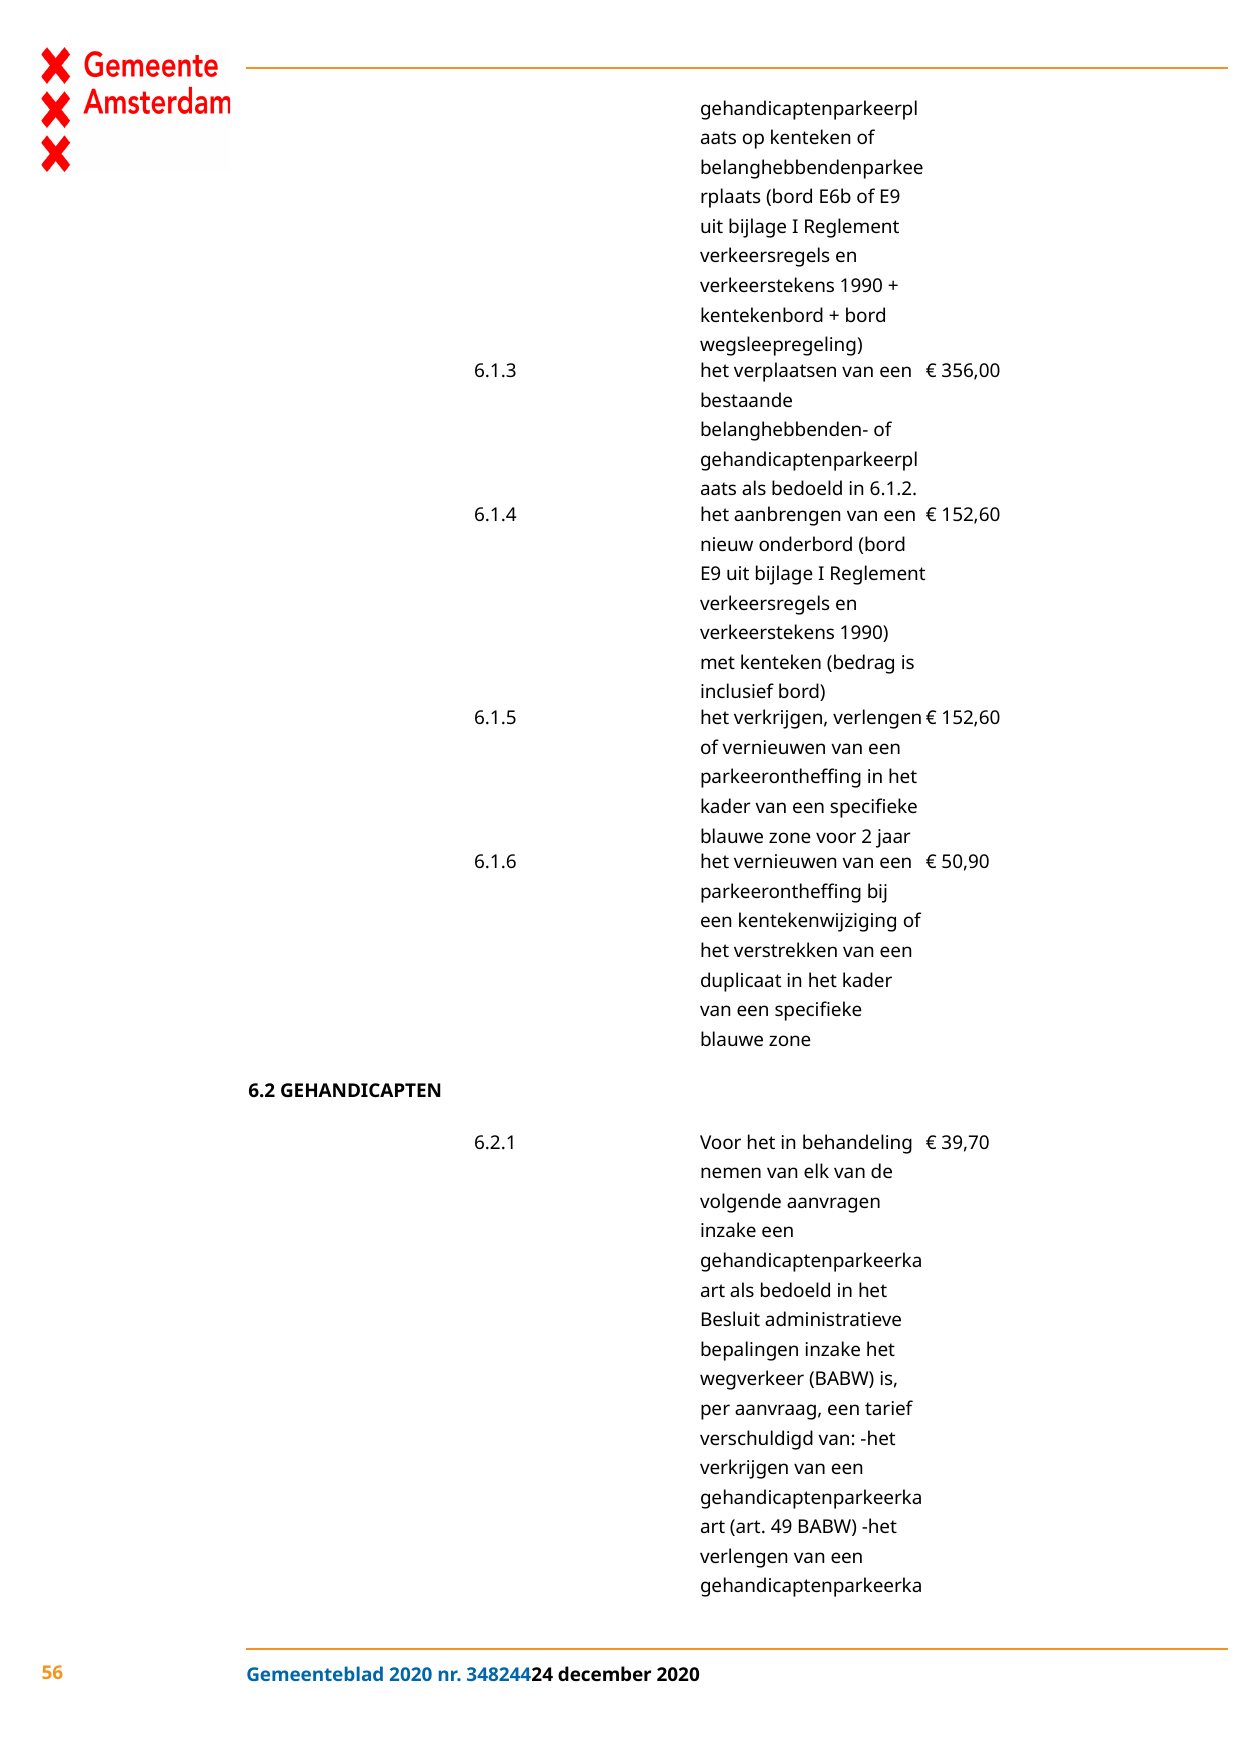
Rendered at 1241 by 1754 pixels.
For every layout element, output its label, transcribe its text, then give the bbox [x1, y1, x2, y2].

table_cell € 152,60 [926, 705, 1152, 848]
table_cell 6.1.4 [474, 501, 700, 704]
table_cell het verplaatsen van een bestaande belanghebbenden- of gehandicaptenparkeerplaats als bedoeld in 6.1.2. [700, 357, 926, 501]
table_cell Voor het in behandeling nemen van elk van de volgende aanvragen inzake een gehandicaptenparkeerkaart als bedoeld in het Besluit administratieve bepalingen inzake het wegverkeer (BABW) is, per aanvraag, een tarief verschuldigd van: -het verkrijgen van een gehandicaptenparkeerkaart (art. 49 BABW) -het verlengen van een gehandicaptenparkeerka [700, 1129, 926, 1598]
table_cell [248, 1052, 474, 1077]
table_cell [474, 95, 700, 357]
table_cell 6.1.3 [474, 357, 700, 501]
table_cell [248, 501, 474, 704]
table_cell € 152,60 [926, 501, 1152, 704]
table_cell [248, 1129, 474, 1598]
table_cell € 356,00 [926, 357, 1152, 501]
table_cell [926, 95, 1152, 357]
table_cell [926, 1103, 1152, 1129]
table_cell 6.2 GEHANDICAPTEN [248, 1078, 926, 1103]
table_cell € 39,70 [926, 1129, 1152, 1598]
table_cell gehandicaptenparkeerplaats op kenteken of belanghebbendenparkeerplaats (bord E6b of E9 uit bijlage I Reglement verkeersregels en verkeerstekens 1990 + kentekenbord + bord wegsleepregeling) [700, 95, 926, 357]
table_cell 6.2.1 [474, 1129, 700, 1598]
table_cell [926, 1052, 1152, 1077]
table_cell [248, 849, 474, 1052]
table_cell [248, 357, 474, 501]
table_cell het aanbrengen van een nieuw onderbord (bord E9 uit bijlage I Reglement verkeersregels en verkeerstekens 1990) met kenteken (bedrag is inclusief bord) [700, 501, 926, 704]
table_cell 6.1.6 [474, 849, 700, 1052]
table_cell het verkrijgen, verlengen of vernieuwen van een parkeerontheffing in het kader van een specifieke blauwe zone voor 2 jaar [700, 705, 926, 848]
table_cell 6.1.5 [474, 705, 700, 848]
table_cell [700, 1052, 926, 1077]
table_cell het vernieuwen van een parkeerontheffing bij een kentekenwijziging of het verstrekken van een duplicaat in het kader van een specifieke blauwe zone [700, 849, 926, 1052]
table_cell [248, 95, 474, 357]
table_cell [248, 1103, 474, 1129]
table_cell [700, 1103, 926, 1129]
table_cell [926, 1078, 1152, 1103]
picture [41, 47, 231, 172]
table_cell [248, 705, 474, 848]
table_cell [474, 1052, 700, 1077]
table_cell [474, 1103, 700, 1129]
table_cell € 50,90 [926, 849, 1152, 1052]
